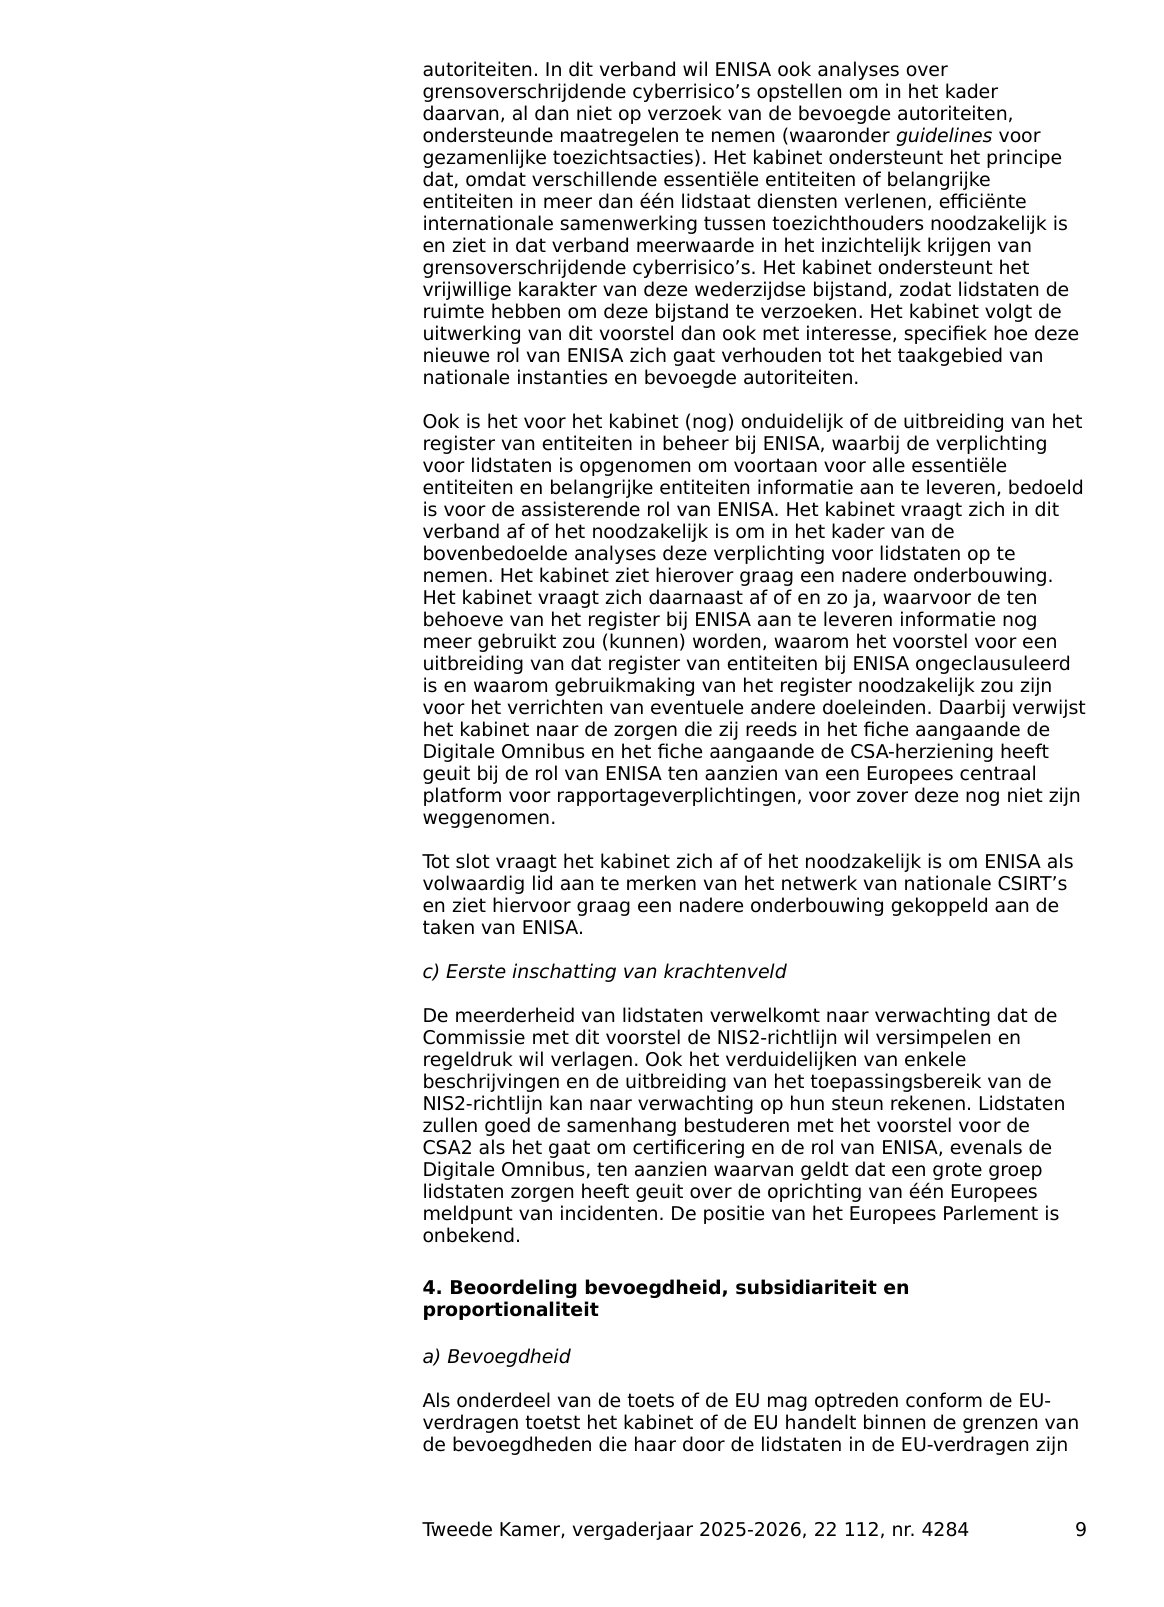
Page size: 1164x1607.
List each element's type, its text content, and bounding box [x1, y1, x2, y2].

subtitle c) Eerste inschatting van krachtenveld [422, 961, 1087, 983]
subtitle a) Bevoegdheid [422, 1346, 1087, 1368]
text De meerderheid van lidstaten verwelkomt naar verwachting dat de Commissie met dit voorstel de NIS2-richtlijn wil versimpelen en regeldruk wil verlagen. Ook het verduidelijken van enkele beschrijvingen en de uitbreiding van het toepassingsbereik van de NIS2-richtlijn kan naar verwachting op hun steun rekenen. Lidstaten zullen goed de samenhang bestuderen met het voorstel voor de CSA2 als het gaat om certificering en de rol van ENISA, evenals de Digitale Omnibus, ten aanzien waarvan geldt dat een grote groep lidstaten zorgen heeft geuit over de oprichting van één Europees meldpunt van incidenten. De positie van het Europees Parlement is onbekend. [422, 1005, 1087, 1247]
text Als onderdeel van de toets of de EU mag optreden conform de EU-verdragen toetst het kabinet of de EU handelt binnen de grenzen van de bevoegdheden die haar door de lidstaten in de EU-verdragen zijn [422, 1390, 1087, 1456]
text Ook is het voor het kabinet (nog) onduidelijk of de uitbreiding van het register van entiteiten in beheer bij ENISA, waarbij de verplichting voor lidstaten is opgenomen om voortaan voor alle essentiële entiteiten en belangrijke entiteiten informatie aan te leveren, bedoeld is voor de assisterende rol van ENISA. Het kabinet vraagt zich in dit verband af of het noodzakelijk is om in het kader van de bovenbedoelde analyses deze verplichting voor lidstaten op te nemen. Het kabinet ziet hierover graag een nadere onderbouwing. Het kabinet vraagt zich daarnaast af of en zo ja, waarvoor de ten behoeve van het register bij ENISA aan te leveren informatie nog meer gebruikt zou (kunnen) worden, waarom het voorstel voor een uitbreiding van dat register van entiteiten bij ENISA ongeclausuleerd is en waarom gebruikmaking van het register noodzakelijk zou zijn voor het verrichten van eventuele andere doeleinden. Daarbij verwijst het kabinet naar de zorgen die zij reeds in het fiche aangaande de Digitale Omnibus en het fiche aangaande de CSA-herziening heeft geuit bij de rol van ENISA ten aanzien van een Europees centraal platform voor rapportageverplichtingen, voor zover deze nog niet zijn weggenomen. [422, 411, 1087, 828]
text autoriteiten. In dit verband wil ENISA ook analyses over grensoverschrijdende cyberrisico’s opstellen om in het kader daarvan, al dan niet op verzoek van de bevoegde autoriteiten, ondersteunde maatregelen te nemen (waaronder guidelines voor gezamenlijke toezichtsacties). Het kabinet ondersteunt het principe dat, omdat verschillende essentiële entiteiten of belangrijke entiteiten in meer dan één lidstaat diensten verlenen, efficiënte internationale samenwerking tussen toezichthouders noodzakelijk is en ziet in dat verband meerwaarde in het inzichtelijk krijgen van grensoverschrijdende cyberrisico’s. Het kabinet ondersteunt het vrijwillige karakter van deze wederzijdse bijstand, zodat lidstaten de ruimte hebben om deze bijstand te verzoeken. Het kabinet volgt de uitwerking van dit voorstel dan ook met interesse, specifiek hoe deze nieuwe rol van ENISA zich gaat verhouden tot het taakgebied van nationale instanties en bevoegde autoriteiten. [422, 59, 1087, 389]
subtitle 4. Beoordeling bevoegdheid, subsidiariteit en proportionaliteit [422, 1277, 1087, 1321]
text Tot slot vraagt het kabinet zich af of het noodzakelijk is om ENISA als volwaardig lid aan te merken van het netwerk van nationale CSIRT’s en ziet hiervoor graag een nadere onderbouwing gekoppeld aan de taken van ENISA. [422, 851, 1087, 939]
